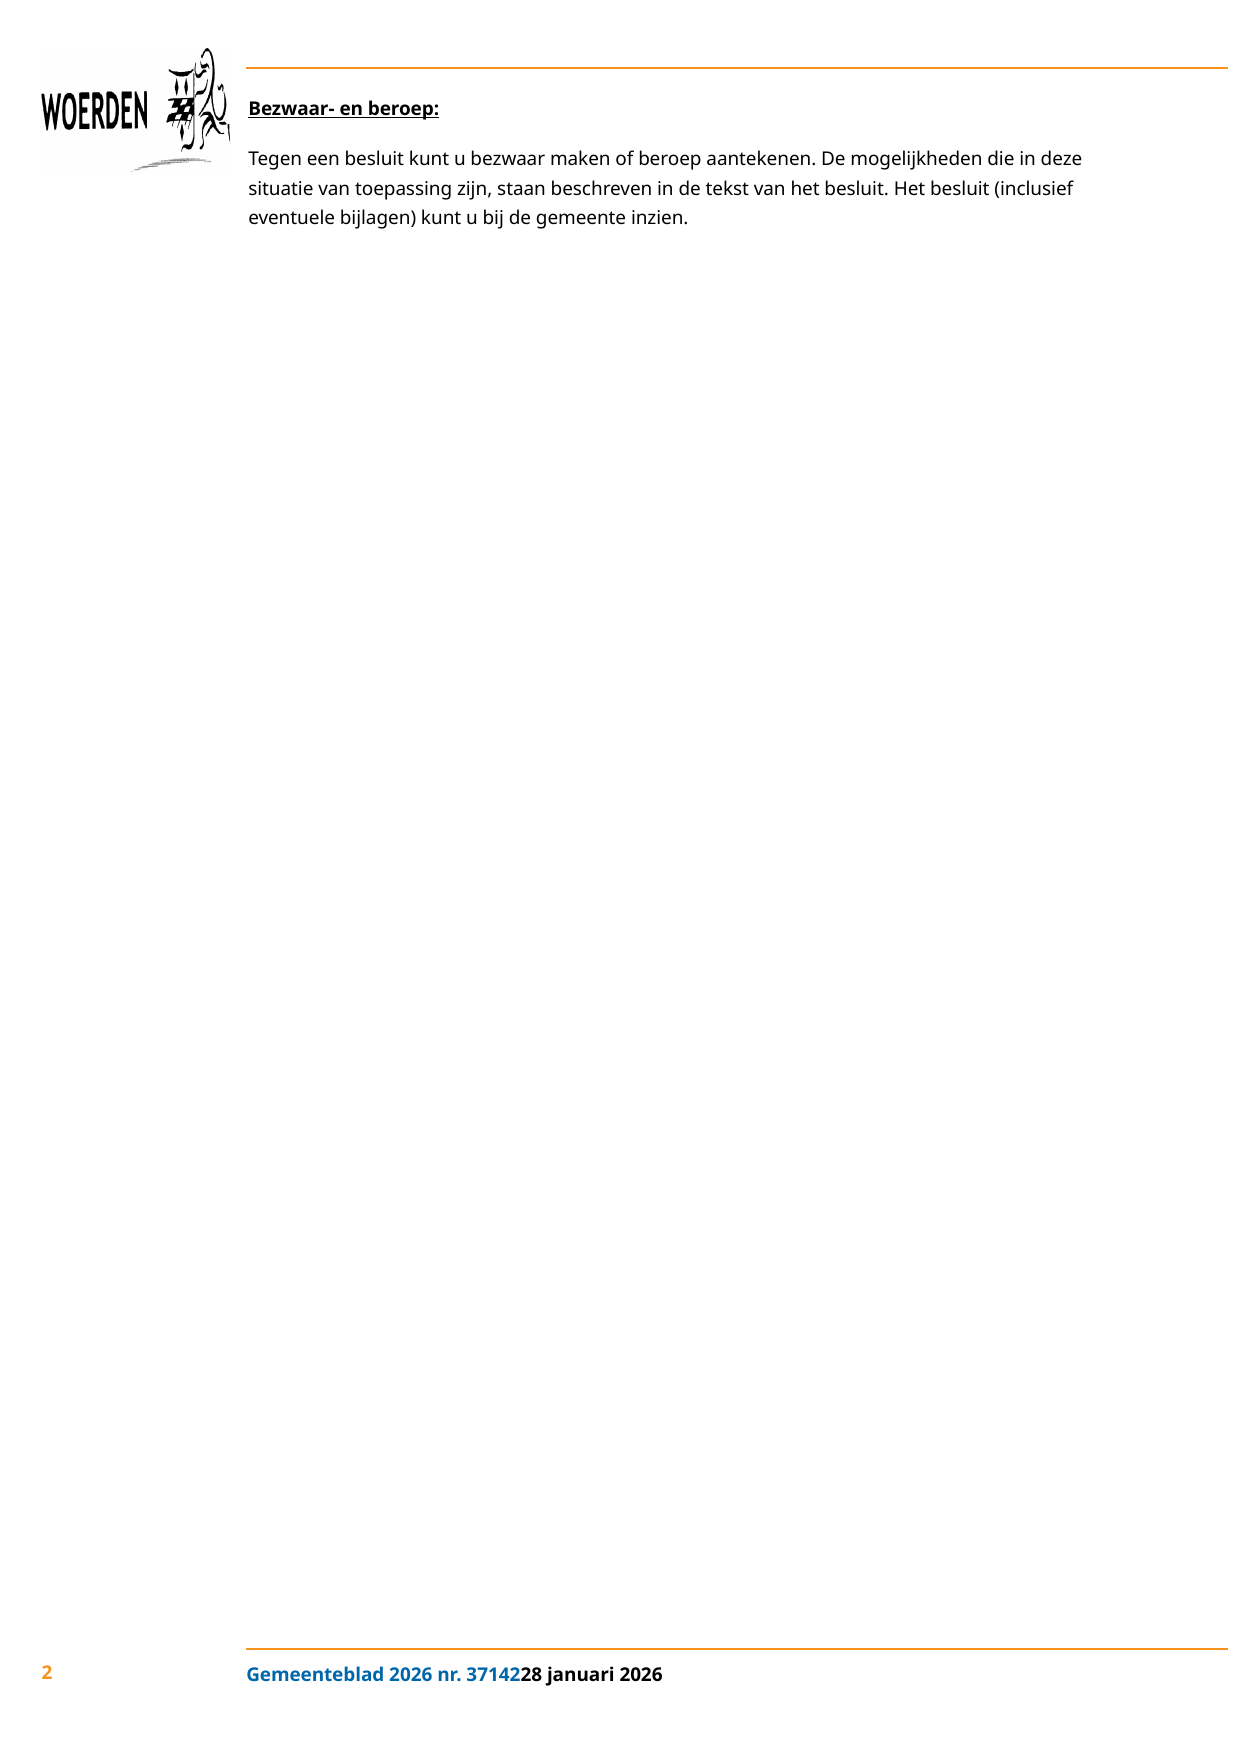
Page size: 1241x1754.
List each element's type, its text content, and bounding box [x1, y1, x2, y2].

picture [41, 47, 231, 172]
text Tegen een besluit kunt u bezwaar maken of beroep aantekenen. De mogelijkheden die in deze situatie van toepassing zijn, staan beschreven in de tekst van het besluit. Het besluit (inclusief eventuele bijlagen) kunt u bij de gemeente inzien. [248, 145, 1152, 230]
text Bezwaar- en beroep: [248, 95, 1152, 121]
